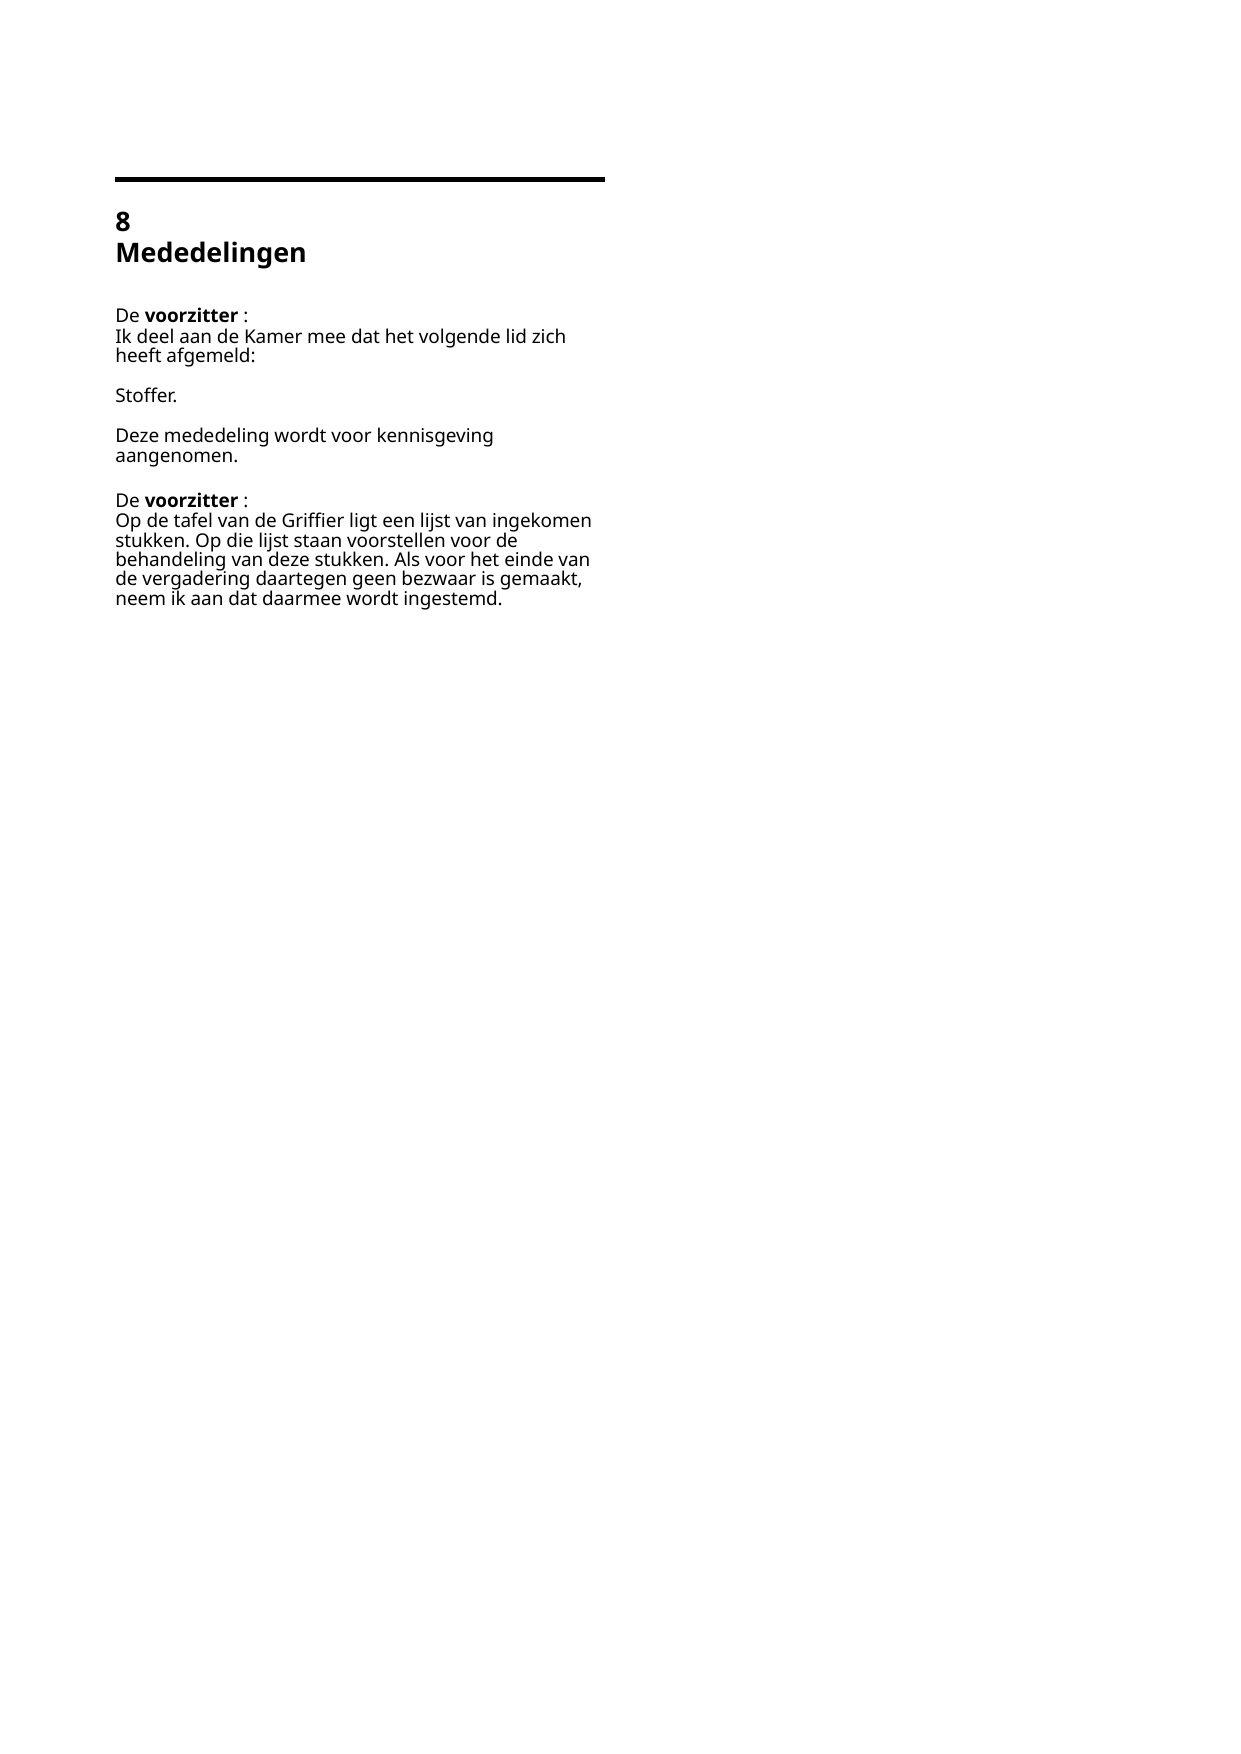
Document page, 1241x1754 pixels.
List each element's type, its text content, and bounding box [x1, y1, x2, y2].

text Stoffer. [115, 387, 605, 407]
text Deze mededeling wordt voor kennisgeving aangenomen. [115, 427, 605, 466]
text De voorzitter : [115, 487, 605, 512]
text 8 [115, 203, 605, 239]
text De voorzitter : [115, 302, 605, 328]
text Op de tafel van de Griffier ligt een lijst van ingekomen stukken. Op die lijst staan voorstellen voor de behandeling van deze stukken. Als voor het einde van de vergadering daartegen geen bezwaar is gemaakt, neem ik aan dat daarmee wordt ingestemd. [115, 512, 605, 609]
text Mededelingen [115, 239, 605, 283]
text Ik deel aan de Kamer mee dat het volgende lid zich heeft afgemeld: [115, 328, 605, 367]
